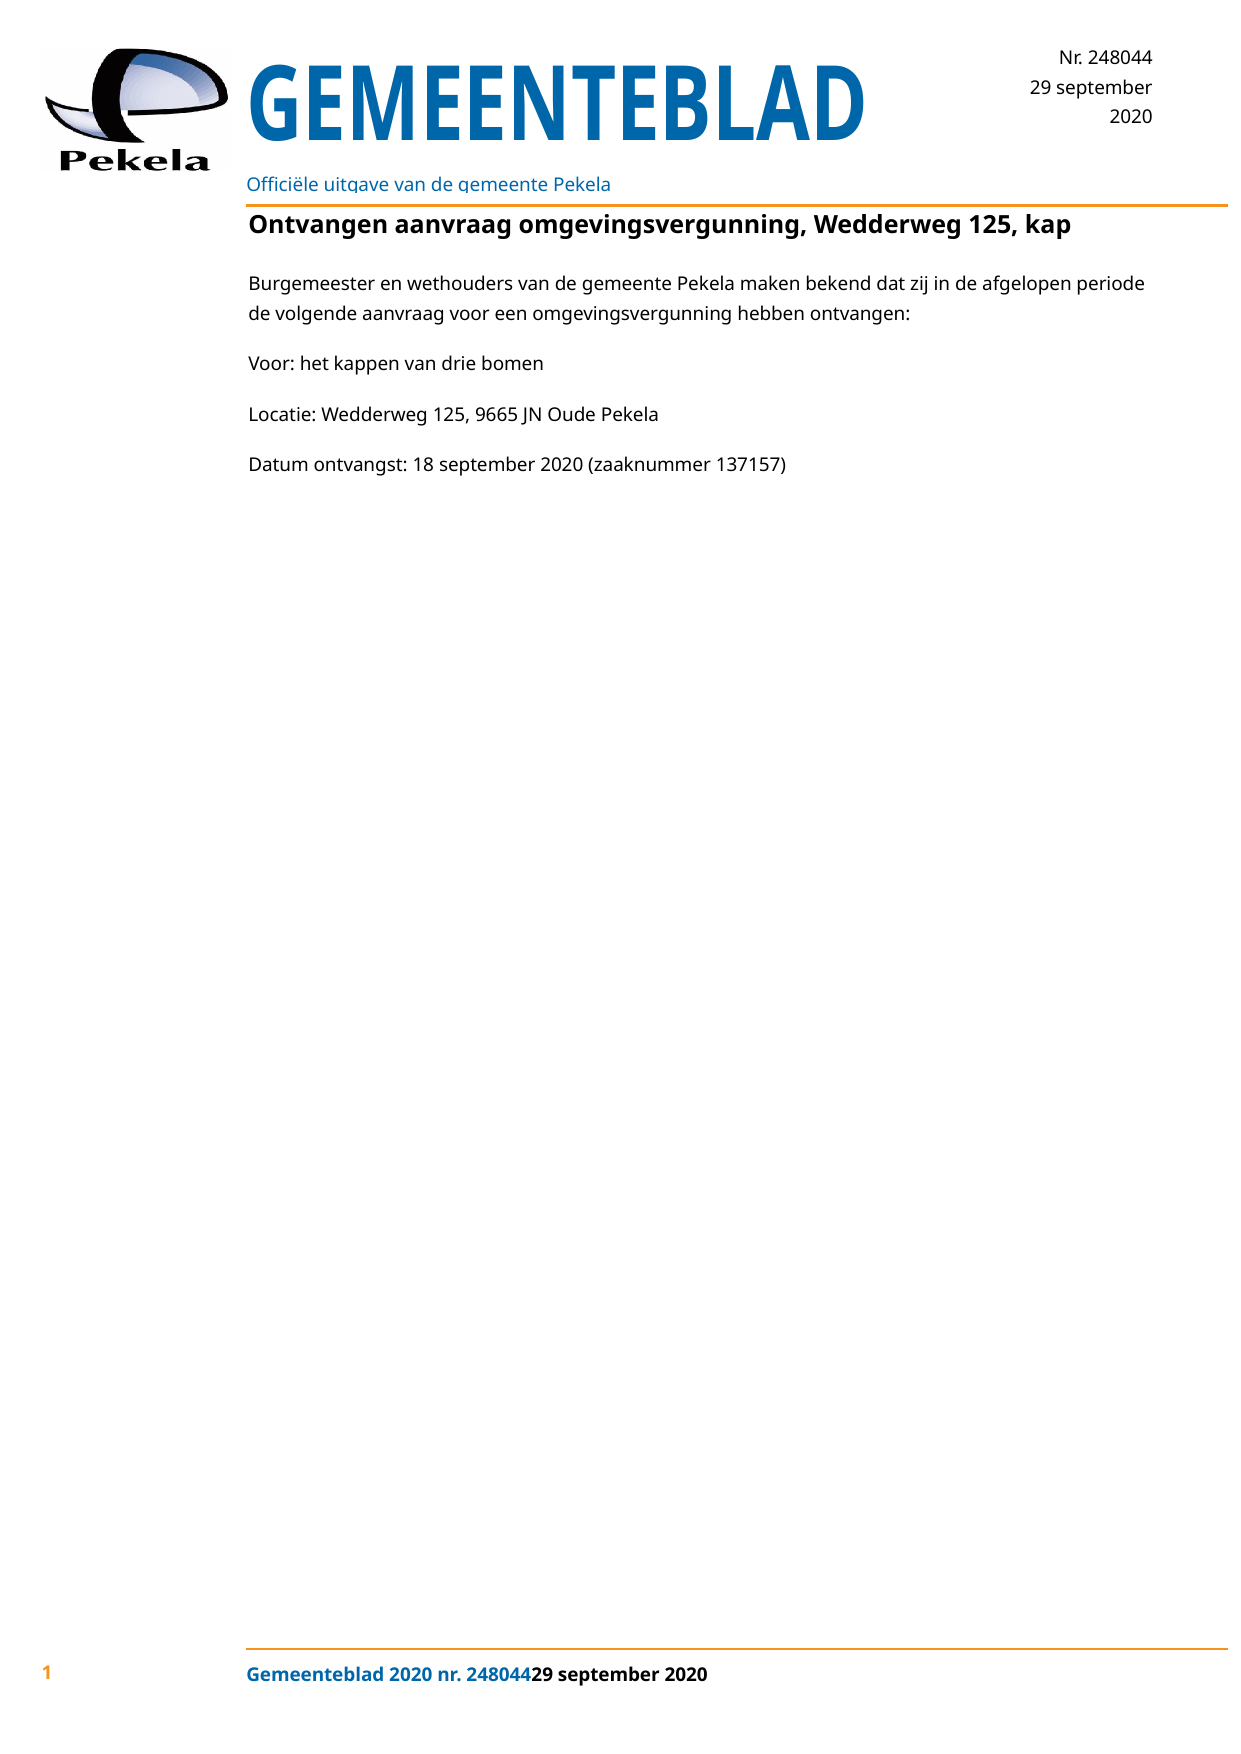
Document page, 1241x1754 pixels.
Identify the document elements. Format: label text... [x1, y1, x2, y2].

text Ontvangen aanvraag omgevingsvergunning, Wedderweg 125, kap [248, 207, 1152, 241]
text Locatie: Wedderweg 125, 9665 JN Oude Pekela [248, 401, 1152, 426]
text Voor: het kappen van drie bomen [248, 350, 1152, 376]
text Burgemeester en wethouders van de gemeente Pekela maken bekend dat zij in de afgelopen periode de volgende aanvraag voor een omgevingsvergunning hebben ontvangen: [248, 270, 1152, 326]
picture [41, 47, 231, 172]
text Datum ontvangst: 18 september 2020 (zaaknummer 137157) [248, 451, 1152, 477]
